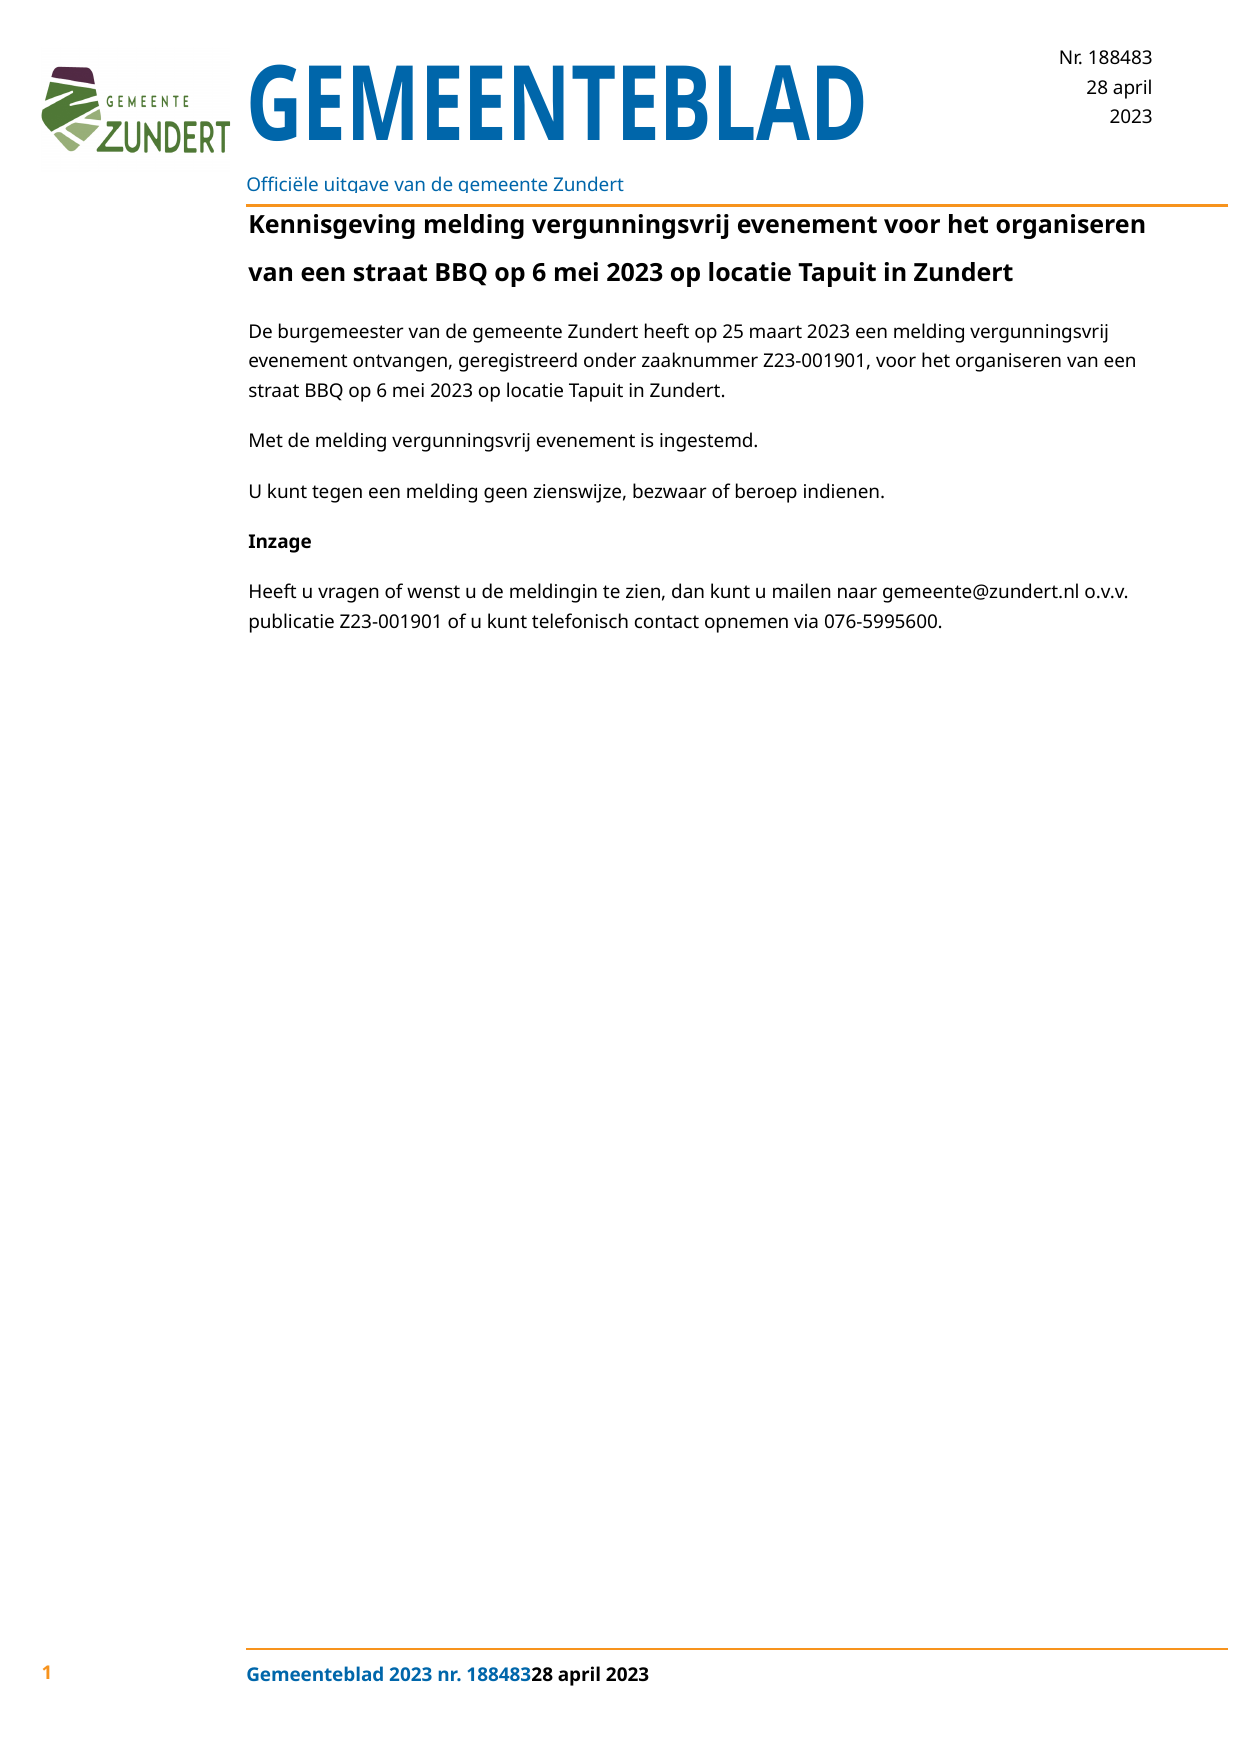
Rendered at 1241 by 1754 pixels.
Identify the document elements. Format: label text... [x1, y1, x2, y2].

picture [41, 47, 231, 172]
text Heeft u vragen of wenst u de meldingin te zien, dan kunt u mailen naar gemeente@zundert.nl o.v.v. publicatie Z23-001901 of u kunt telefonisch contact opnemen via 076-5995600. [248, 579, 1152, 634]
text U kunt tegen een melding geen zienswijze, bezwaar of beroep indienen. [248, 478, 1152, 504]
text De burgemeester van de gemeente Zundert heeft op 25 maart 2023 een melding vergunningsvrij evenement ontvangen, geregistreerd onder zaaknummer Z23-001901, voor het organiseren van een straat BBQ op 6 mei 2023 op locatie Tapuit in Zundert. [248, 318, 1152, 403]
text Met de melding vergunningsvrij evenement is ingestemd. [248, 427, 1152, 453]
text Kennisgeving melding vergunningsvrij evenement voor het organiseren van een straat BBQ op 6 mei 2023 op locatie Tapuit in Zundert [248, 207, 1152, 288]
text Inzage [248, 528, 1152, 554]
